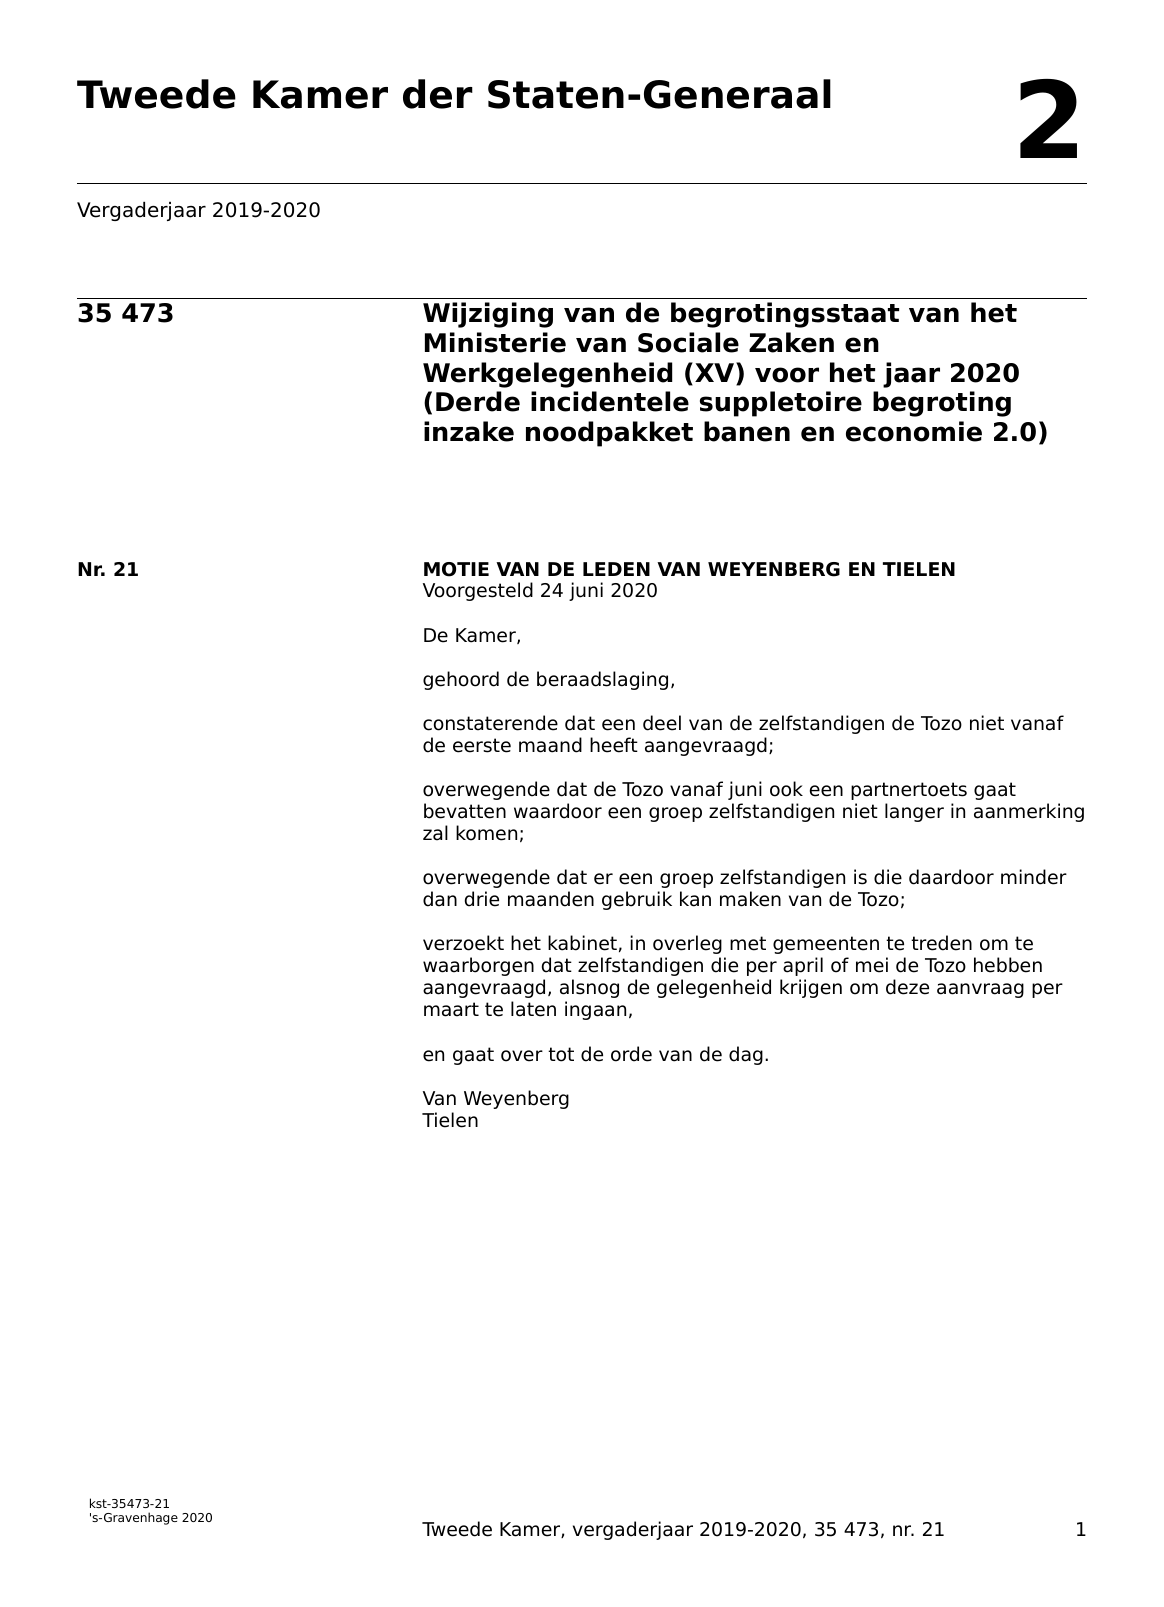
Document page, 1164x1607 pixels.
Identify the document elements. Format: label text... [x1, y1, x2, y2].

table_header 2 [886, 59, 1087, 183]
table_header Tweede Kamer der Staten-Generaal [77, 59, 886, 183]
text 's-Gravenhage 2020 [88, 1511, 323, 1525]
subtitle Nr. 21 MOTIE VAN DE LEDEN VAN WEYENBERG EN TIELEN [77, 558, 1087, 580]
subtitle 35 473 Wijziging van de begrotingsstaat van het Ministerie van Sociale Zaken en Werkgelegenheid (XV) voor het jaar 2020 (Derde incidentele suppletoire begroting inzake noodpakket banen en economie 2.0) [77, 299, 1087, 447]
text Van Weyenberg [422, 1088, 1087, 1109]
text overwegende dat de Tozo vanaf juni ook een partnertoets gaat bevatten waardoor een groep zelfstandigen niet langer in aanmerking zal komen; [422, 779, 1087, 845]
text en gaat over tot de orde van de dag. [422, 1043, 1087, 1065]
text verzoekt het kabinet, in overleg met gemeenten te treden om te waarborgen dat zelfstandigen die per april of mei de Tozo hebben aangevraagd, alsnog de gelegenheid krijgen om deze aanvraag per maart te laten ingaan, [422, 933, 1087, 1021]
text Voorgesteld 24 juni 2020 [422, 580, 1087, 602]
text gehoord de beraadslaging, [422, 669, 1087, 691]
table_cell Vergaderjaar 2019-2020 [77, 184, 1087, 298]
text Tielen [422, 1109, 1087, 1132]
text De Kamer, [422, 624, 1087, 647]
text kst-35473-21 [88, 1497, 323, 1511]
text overwegende dat er een groep zelfstandigen is die daardoor minder dan drie maanden gebruik kan maken van de Tozo; [422, 867, 1087, 911]
text constaterende dat een deel van de zelfstandigen de Tozo niet vanaf de eerste maand heeft aangevraagd; [422, 713, 1087, 757]
